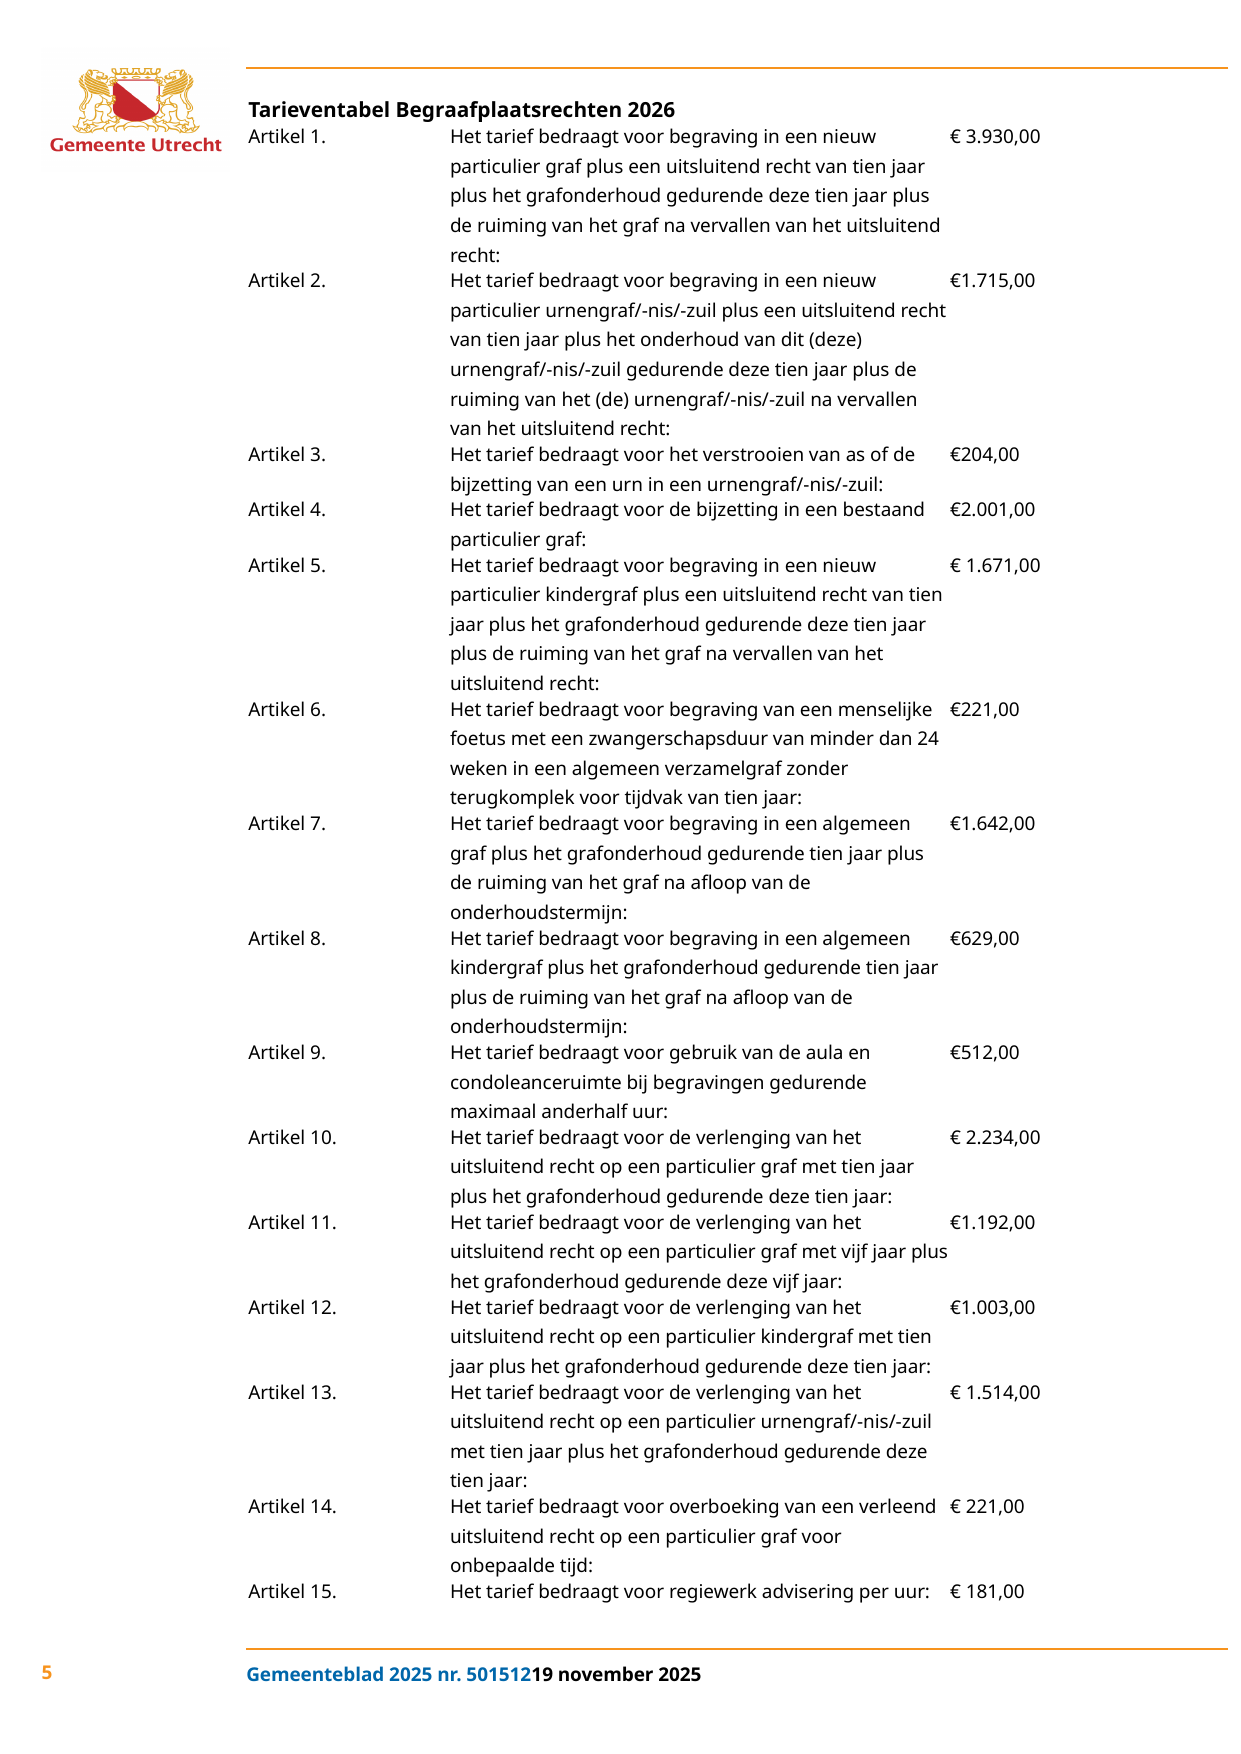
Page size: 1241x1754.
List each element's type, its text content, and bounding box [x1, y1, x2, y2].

table_cell Artikel 6. [248, 696, 450, 810]
table_cell € 221,00 [950, 1493, 1152, 1578]
table_cell Het tarief bedraagt voor begraving in een nieuw particulier urnengraf/-nis/-zuil plus een uitsluitend recht van tien jaar plus het onderhoud van dit (deze) urnengraf/-nis/-zuil gedurende deze tien jaar plus de ruiming van het (de) urnengraf/-nis/-zuil na vervallen van het uitsluitend recht: [450, 268, 950, 441]
table_cell €221,00 [950, 696, 1152, 810]
table_cell Artikel 4. [248, 496, 450, 552]
table_cell Artikel 3. [248, 441, 450, 496]
table_cell Artikel 7. [248, 810, 450, 925]
table_cell Het tarief bedraagt voor de verlenging van het uitsluitend recht op een particulier graf met vijf jaar plus het grafonderhoud gedurende deze vijf jaar: [450, 1209, 950, 1294]
table_cell Het tarief bedraagt voor overboeking van een verleend uitsluitend recht op een particulier graf voor onbepaalde tijd: [450, 1493, 950, 1578]
table_cell € 2.234,00 [950, 1124, 1152, 1209]
table_cell Artikel 14. [248, 1493, 450, 1578]
table_cell Het tarief bedraagt voor het verstrooien van as of de bijzetting van een urn in een urnengraf/-nis/-zuil: [450, 441, 950, 496]
picture [41, 47, 231, 172]
table_cell €1.192,00 [950, 1209, 1152, 1294]
table_cell Het tarief bedraagt voor begraving in een algemeen kindergraf plus het grafonderhoud gedurende tien jaar plus de ruiming van het graf na afloop van de onderhoudstermijn: [450, 925, 950, 1039]
table_header € 3.930,00 [950, 124, 1152, 267]
table_cell € 1.671,00 [950, 552, 1152, 696]
table_cell Artikel 15. [248, 1578, 450, 1604]
table_cell Het tarief bedraagt voor de verlenging van het uitsluitend recht op een particulier graf met tien jaar plus het grafonderhoud gedurende deze tien jaar: [450, 1124, 950, 1209]
table_cell €1.642,00 [950, 810, 1152, 925]
table_cell Het tarief bedraagt voor de bijzetting in een bestaand particulier graf: [450, 496, 950, 552]
table_cell €2.001,00 [950, 496, 1152, 552]
table_cell Het tarief bedraagt voor begraving van een menselijke foetus met een zwangerschapsduur van minder dan 24 weken in een algemeen verzamelgraf zonder terugkomplek voor tijdvak van tien jaar: [450, 696, 950, 810]
table_cell €512,00 [950, 1039, 1152, 1124]
text Tarieventabel Begraafplaatsrechten 2026 [248, 95, 1152, 123]
table_cell Het tarief bedraagt voor gebruik van de aula en condoleanceruimte bij begravingen gedurende maximaal anderhalf uur: [450, 1039, 950, 1124]
table_cell Artikel 13. [248, 1379, 450, 1493]
table_cell €1.715,00 [950, 268, 1152, 441]
table_cell Artikel 5. [248, 552, 450, 696]
table_cell Het tarief bedraagt voor begraving in een nieuw particulier kindergraf plus een uitsluitend recht van tien jaar plus het grafonderhoud gedurende deze tien jaar plus de ruiming van het graf na vervallen van het uitsluitend recht: [450, 552, 950, 696]
table_header Artikel 1. [248, 124, 450, 267]
table_cell Artikel 11. [248, 1209, 450, 1294]
table_cell Artikel 10. [248, 1124, 450, 1209]
table_cell €629,00 [950, 925, 1152, 1039]
table_cell Het tarief bedraagt voor de verlenging van het uitsluitend recht op een particulier kindergraf met tien jaar plus het grafonderhoud gedurende deze tien jaar: [450, 1294, 950, 1379]
table_cell Het tarief bedraagt voor regiewerk advisering per uur: [450, 1578, 950, 1604]
table_cell Artikel 9. [248, 1039, 450, 1124]
table_cell Artikel 8. [248, 925, 450, 1039]
table_cell Het tarief bedraagt voor de verlenging van het uitsluitend recht op een particulier urnengraf/-nis/-zuil met tien jaar plus het grafonderhoud gedurende deze tien jaar: [450, 1379, 950, 1493]
table_header Het tarief bedraagt voor begraving in een nieuw particulier graf plus een uitsluitend recht van tien jaar plus het grafonderhoud gedurende deze tien jaar plus de ruiming van het graf na vervallen van het uitsluitend recht: [450, 124, 950, 267]
table_cell €204,00 [950, 441, 1152, 496]
table_cell Artikel 2. [248, 268, 450, 441]
table_cell Het tarief bedraagt voor begraving in een algemeen graf plus het grafonderhoud gedurende tien jaar plus de ruiming van het graf na afloop van de onderhoudstermijn: [450, 810, 950, 925]
table_cell Artikel 12. [248, 1294, 450, 1379]
table_cell €1.003,00 [950, 1294, 1152, 1379]
table_cell € 181,00 [950, 1578, 1152, 1604]
table_cell € 1.514,00 [950, 1379, 1152, 1493]
